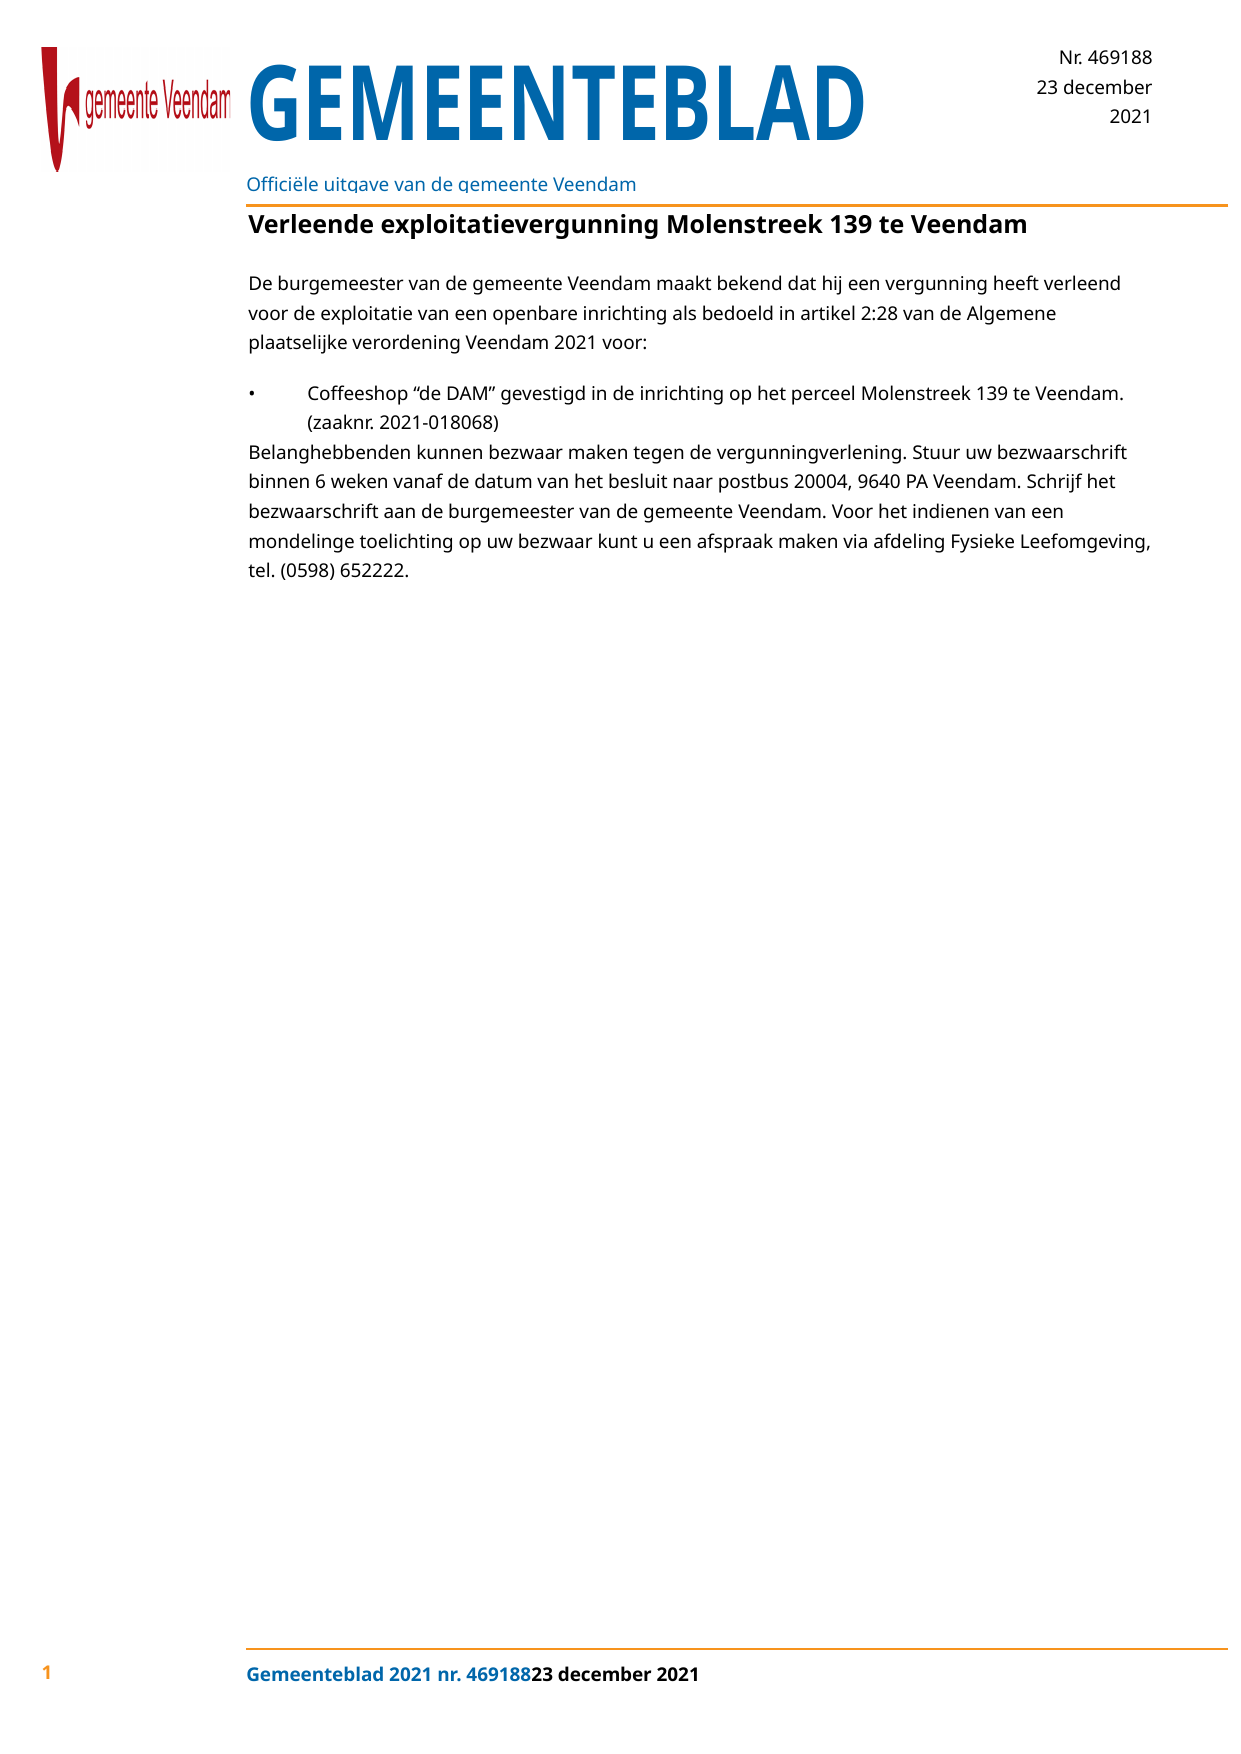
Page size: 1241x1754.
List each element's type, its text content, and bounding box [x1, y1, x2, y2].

list Coffeeshop “de DAM” gevestigd in de inrichting op het perceel Molenstreek 139 te Veendam. (zaaknr. 2021-018068) [248, 380, 1152, 435]
picture [41, 47, 231, 172]
text Verleende exploitatievergunning Molenstreek 139 te Veendam [248, 207, 1152, 241]
text Belanghebbenden kunnen bezwaar maken tegen de vergunningverlening. Stuur uw bezwaarschrift binnen 6 weken vanaf de datum van het besluit naar postbus 20004, 9640 PA Veendam. Schrijf het bezwaarschrift aan de burgemeester van de gemeente Veendam. Voor het indienen van een mondelinge toelichting op uw bezwaar kunt u een afspraak maken via afdeling Fysieke Leefomgeving, tel. (0598) 652222. [248, 439, 1152, 583]
text De burgemeester van de gemeente Veendam maakt bekend dat hij een vergunning heeft verleend voor de exploitatie van een openbare inrichting als bedoeld in artikel 2:28 van de Algemene plaatselijke verordening Veendam 2021 voor: [248, 270, 1152, 355]
